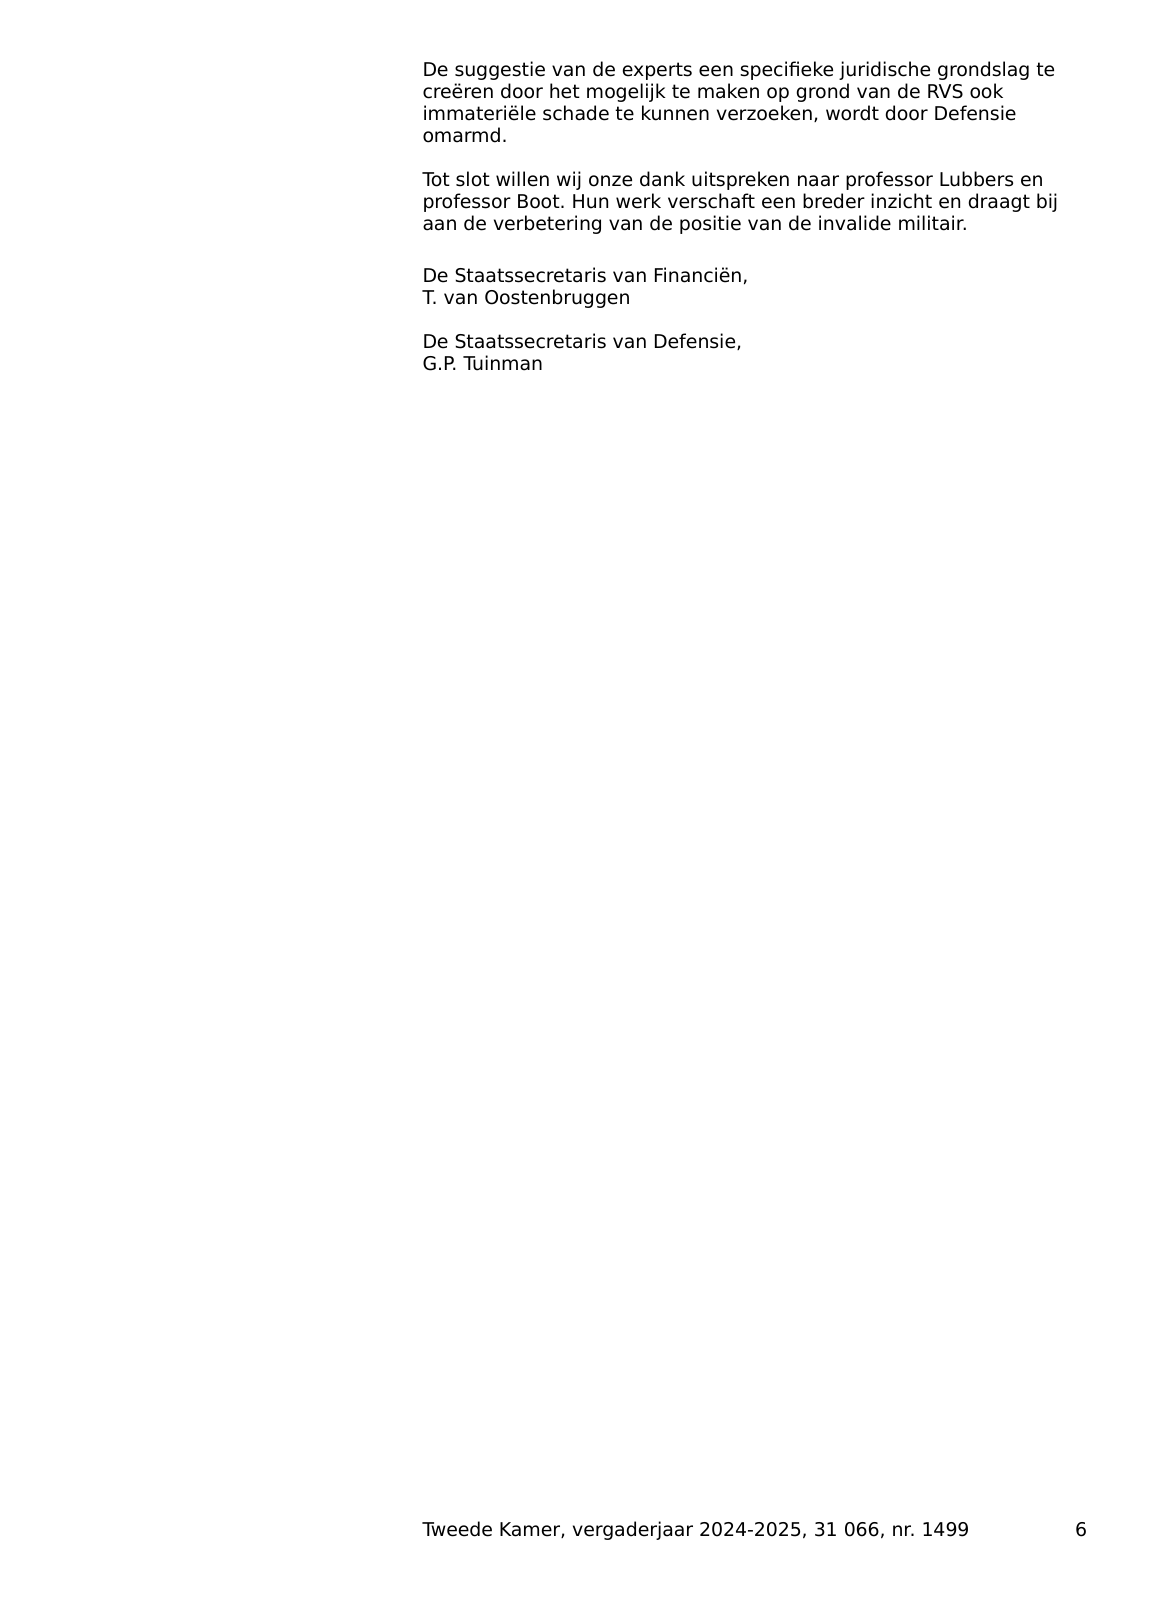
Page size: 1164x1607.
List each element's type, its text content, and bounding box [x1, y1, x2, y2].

text De suggestie van de experts een specifieke juridische grondslag te creëren door het mogelijk te maken op grond van de RVS ook immateriële schade te kunnen verzoeken, wordt door Defensie omarmd. [422, 59, 1087, 147]
text Tot slot willen wij onze dank uitspreken naar professor Lubbers en professor Boot. Hun werk verschaft een breder inzicht en draagt bij aan de verbetering van de positie van de invalide militair. [422, 169, 1087, 235]
text De Staatssecretaris van Defensie, G.P. Tuinman [422, 331, 1087, 375]
text De Staatssecretaris van Financiën, T. van Oostenbruggen [422, 265, 1087, 309]
